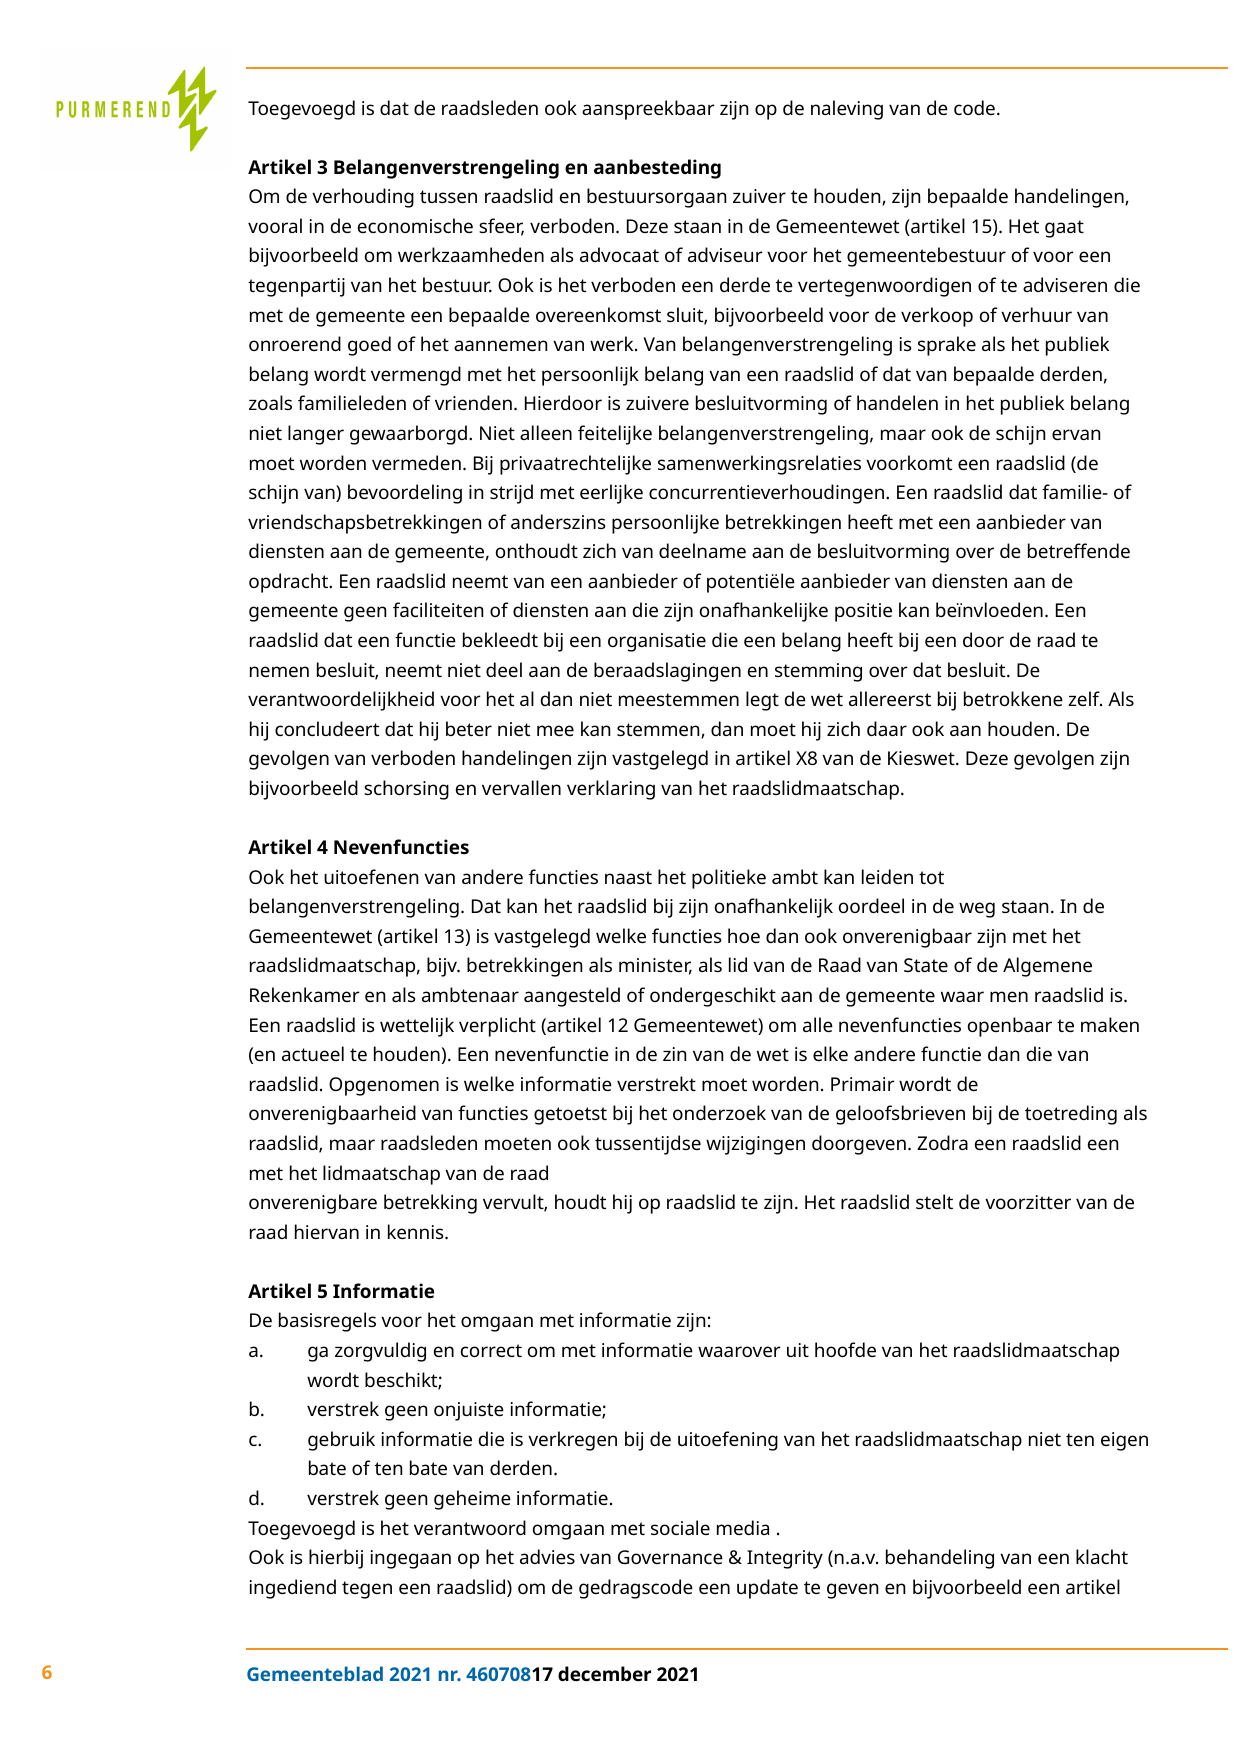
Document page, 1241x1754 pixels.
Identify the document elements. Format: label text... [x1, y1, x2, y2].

text Artikel 4 Nevenfuncties [248, 834, 1152, 860]
text Om de verhouding tussen raadslid en bestuursorgaan zuiver te houden, zijn bepaalde handelingen, vooral in de economische sfeer, verboden. Deze staan in de Gemeentewet (artikel 15). Het gaat bijvoorbeeld om werkzaamheden als advocaat of adviseur voor het gemeentebestuur of voor een tegenpartij van het bestuur. Ook is het verboden een derde te vertegenwoordigen of te adviseren die met de gemeente een bepaalde overeenkomst sluit, bijvoorbeeld voor de verkoop of verhuur van onroerend goed of het aannemen van werk. Van belangenverstrengeling is sprake als het publiek belang wordt vermengd met het persoonlijk belang van een raadslid of dat van bepaalde derden, zoals familieleden of vrienden. Hierdoor is zuivere besluitvorming of handelen in het publiek belang niet langer gewaarborgd. Niet alleen feitelijke belangenverstrengeling, maar ook de schijn ervan moet worden vermeden. Bij privaatrechtelijke samenwerkingsrelaties voorkomt een raadslid (de schijn van) bevoordeling in strijd met eerlijke concurrentieverhoudingen. Een raadslid dat familie- of vriendschapsbetrekkingen of anderszins persoonlijke betrekkingen heeft met een aanbieder van diensten aan de gemeente, onthoudt zich van deelname aan de besluitvorming over de betreffende opdracht. Een raadslid neemt van een aanbieder of potentiële aanbieder van diensten aan de gemeente geen faciliteiten of diensten aan die zijn onafhankelijke positie kan beïnvloeden. Een raadslid dat een functie bekleedt bij een organisatie die een belang heeft bij een door de raad te nemen besluit, neemt niet deel aan de beraadslagingen en stemming over dat besluit. De verantwoordelijkheid voor het al dan niet meestemmen legt de wet allereerst bij betrokkene zelf. Als hij concludeert dat hij beter niet mee kan stemmen, dan moet hij zich daar ook aan houden. De gevolgen van verboden handelingen zijn vastgelegd in artikel X8 van de Kieswet. Deze gevolgen zijn bijvoorbeeld schorsing en vervallen verklaring van het raadslidmaatschap. [248, 183, 1152, 801]
list verstrek geen geheime informatie. [248, 1485, 1152, 1511]
text onverenigbare betrekking vervult, houdt hij op raadslid te zijn. Het raadslid stelt de voorzitter van de raad hiervan in kennis. [248, 1189, 1152, 1245]
text Artikel 3 Belangenverstrengeling en aanbesteding [248, 154, 1152, 180]
text Ook het uitoefenen van andere functies naast het politieke ambt kan leiden tot belangenverstrengeling. Dat kan het raadslid bij zijn onafhankelijk oordeel in de weg staan. In de Gemeentewet (artikel 13) is vastgelegd welke functies hoe dan ook onverenigbaar zijn met het raadslidmaatschap, bijv. betrekkingen als minister, als lid van de Raad van State of de Algemene Rekenkamer en als ambtenaar aangesteld of ondergeschikt aan de gemeente waar men raadslid is. Een raadslid is wettelijk verplicht (artikel 12 Gemeentewet) om alle nevenfuncties openbaar te maken (en actueel te houden). Een nevenfunctie in de zin van de wet is elke andere functie dan die van raadslid. Opgenomen is welke informatie verstrekt moet worden. Primair wordt de onverenigbaarheid van functies getoetst bij het onderzoek van de geloofsbrieven bij de toetreding als raadslid, maar raadsleden moeten ook tussentijdse wijzigingen doorgeven. Zodra een raadslid een met het lidmaatschap van de raad [248, 864, 1152, 1186]
picture [41, 47, 231, 172]
list verstrek geen onjuiste informatie; [248, 1396, 1152, 1422]
text Artikel 5 Informatie [248, 1278, 1152, 1304]
list ga zorgvuldig en correct om met informatie waarover uit hoofde van het raadslidmaatschap wordt beschikt; [248, 1337, 1152, 1393]
text Toegevoegd is dat de raadsleden ook aanspreekbaar zijn op de naleving van de code. [248, 95, 1152, 121]
text Ook is hierbij ingegaan op het advies van Governance & Integrity (n.a.v. behandeling van een klacht ingediend tegen een raadslid) om de gedragscode een update te geven en bijvoorbeeld een artikel [248, 1544, 1152, 1600]
list gebruik informatie die is verkregen bij de uitoefening van het raadslidmaatschap niet ten eigen bate of ten bate van derden. [248, 1426, 1152, 1481]
text Toegevoegd is het verantwoord omgaan met sociale media . [248, 1515, 1152, 1541]
text De basisregels voor het omgaan met informatie zijn: [248, 1308, 1152, 1333]
